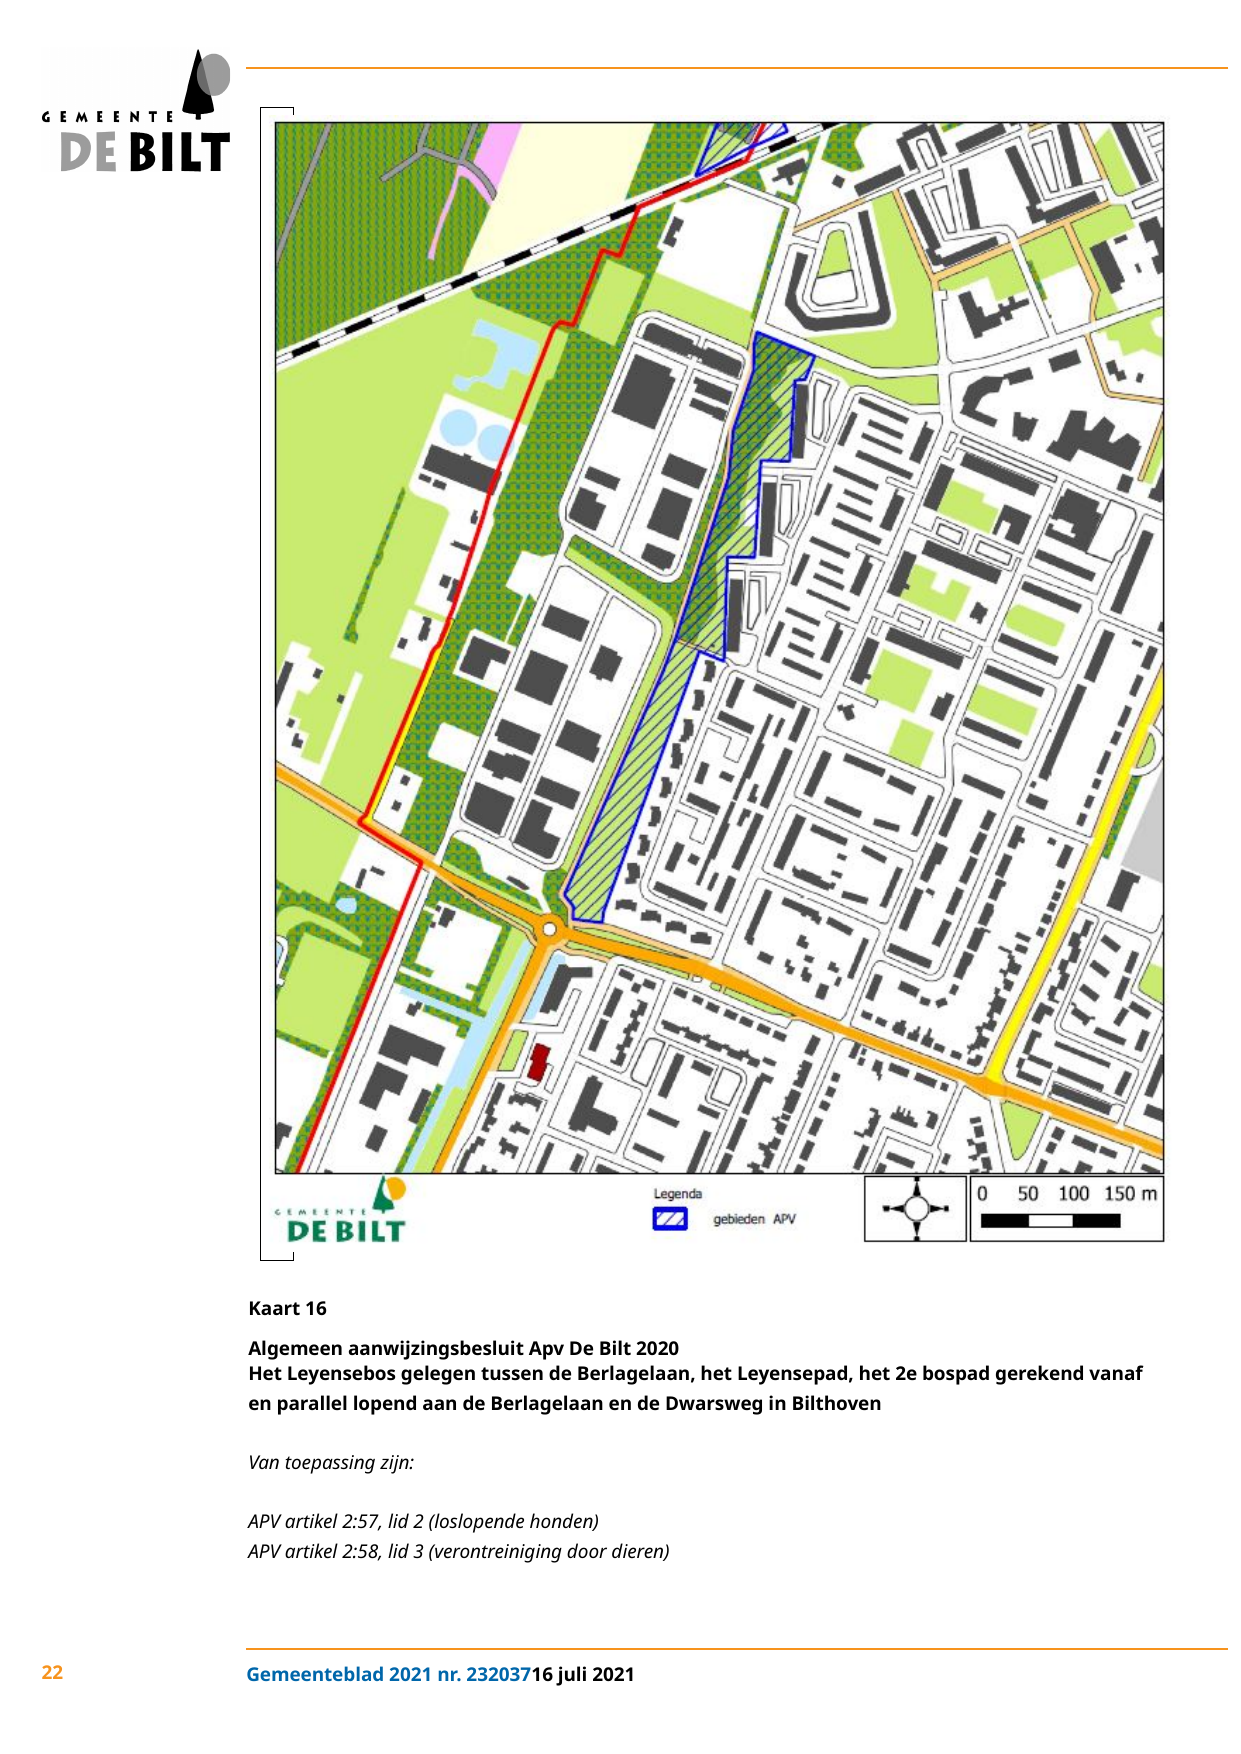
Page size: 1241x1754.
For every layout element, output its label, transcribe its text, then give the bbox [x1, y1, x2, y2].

text APV artikel 2:58, lid 3 (verontreiniging door dieren) [248, 1538, 1152, 1564]
text Van toepassing zijn: [248, 1449, 1152, 1475]
picture [268, 115, 1173, 1252]
picture [41, 47, 231, 172]
text Algemeen aanwijzingsbesluit Apv De Bilt 2020 [248, 1335, 1152, 1360]
text Het Leyensebos gelegen tussen de Berlagelaan, het Leyensepad, het 2e bospad gerekend vanaf en parallel lopend aan de Berlagelaan en de Dwarsweg in Bilthoven [248, 1360, 1152, 1416]
text APV artikel 2:57, lid 2 (loslopende honden) [248, 1508, 1152, 1534]
text Kaart 16 [248, 1295, 1152, 1321]
